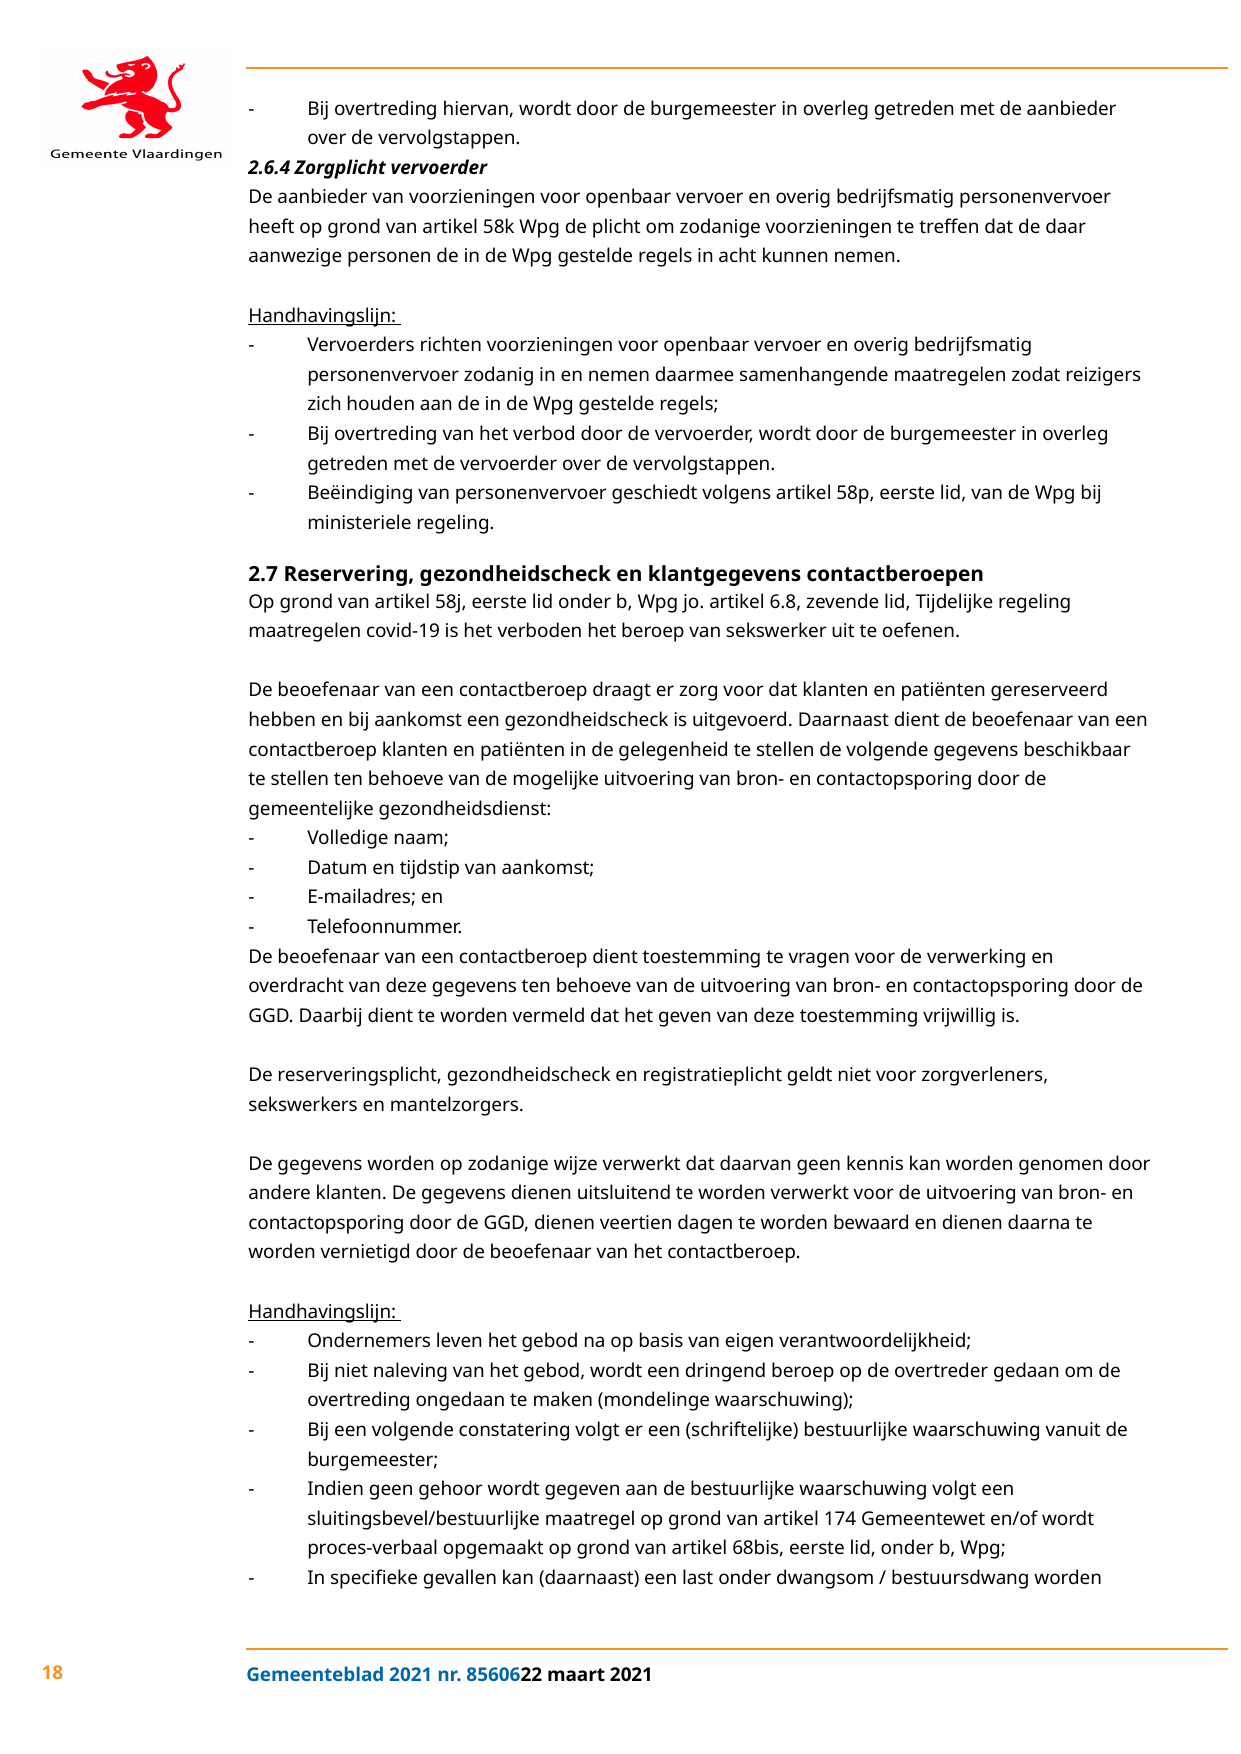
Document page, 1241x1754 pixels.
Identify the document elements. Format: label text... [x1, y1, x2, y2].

text De gegevens worden op zodanige wijze verwerkt dat daarvan geen kennis kan worden genomen door andere klanten. De gegevens dienen uitsluitend te worden verwerkt voor de uitvoering van bron- en contactopsporing door de GGD, dienen veertien dagen te worden bewaard en dienen daarna te worden vernietigd door de beoefenaar van het contactberoep. [248, 1150, 1152, 1264]
text Handhavingslijn: [248, 1298, 1152, 1323]
list Telefoonnummer. [248, 913, 1152, 939]
list Volledige naam; [248, 824, 1152, 850]
list Bij niet naleving van het gebod, wordt een dringend beroep op de overtreder gedaan om de overtreding ongedaan te maken (mondelinge waarschuwing); [248, 1357, 1152, 1412]
list In specifieke gevallen kan (daarnaast) een last onder dwangsom / bestuursdwang worden [248, 1564, 1152, 1590]
list Datum en tijdstip van aankomst; [248, 854, 1152, 880]
list Beëindiging van personenvervoer geschiedt volgens artikel 58p, eerste lid, van de Wpg bij ministeriele regeling. [248, 479, 1152, 535]
text Handhavingslijn: [248, 302, 1152, 328]
list Ondernemers leven het gebod na op basis van eigen verantwoordelijkheid; [248, 1327, 1152, 1353]
list Bij overtreding van het verbod door de vervoerder, wordt door de burgemeester in overleg getreden met de vervoerder over de vervolgstappen. [248, 420, 1152, 476]
picture [41, 47, 231, 172]
list Vervoerders richten voorzieningen voor openbaar vervoer en overig bedrijfsmatig personenvervoer zodanig in en nemen daarmee samenhangende maatregelen zodat reizigers zich houden aan de in de Wpg gestelde regels; [248, 331, 1152, 416]
text 2.6.4 Zorgplicht vervoerder [248, 154, 1152, 180]
text 2.7 Reservering, gezondheidscheck en klantgegevens contactberoepen [248, 559, 1152, 588]
text De aanbieder van voorzieningen voor openbaar vervoer en overig bedrijfsmatig personenvervoer heeft op grond van artikel 58k Wpg de plicht om zodanige voorzieningen te treffen dat de daar aanwezige personen de in de Wpg gestelde regels in acht kunnen nemen. [248, 183, 1152, 268]
text De beoefenaar van een contactberoep draagt er zorg voor dat klanten en patiënten gereserveerd hebben en bij aankomst een gezondheidscheck is uitgevoerd. Daarnaast dient de beoefenaar van een contactberoep klanten en patiënten in de gelegenheid te stellen de volgende gegevens beschikbaar te stellen ten behoeve van de mogelijke uitvoering van bron- en contactopsporing door de gemeentelijke gezondheidsdienst: [248, 677, 1152, 821]
list E-mailadres; en [248, 884, 1152, 909]
text Op grond van artikel 58j, eerste lid onder b, Wpg jo. artikel 6.8, zevende lid, Tijdelijke regeling maatregelen covid-19 is het verboden het beroep van sekswerker uit te oefenen. [248, 588, 1152, 643]
list Bij overtreding hiervan, wordt door de burgemeester in overleg getreden met de aanbieder over de vervolgstappen. [248, 95, 1152, 150]
list Bij een volgende constatering volgt er een (schriftelijke) bestuurlijke waarschuwing vanuit de burgemeester; [248, 1416, 1152, 1471]
text De reserveringsplicht, gezondheidscheck en registratieplicht geldt niet voor zorgverleners, sekswerkers en mantelzorgers. [248, 1061, 1152, 1116]
text De beoefenaar van een contactberoep dient toestemming te vragen voor de verwerking en overdracht van deze gegevens ten behoeve van de uitvoering van bron- en contactopsporing door de GGD. Daarbij dient te worden vermeld dat het geven van deze toestemming vrijwillig is. [248, 943, 1152, 1028]
list Indien geen gehoor wordt gegeven aan de bestuurlijke waarschuwing volgt een sluitingsbevel/bestuurlijke maatregel op grond van artikel 174 Gemeentewet en/of wordt proces-verbaal opgemaakt op grond van artikel 68bis, eerste lid, onder b, Wpg; [248, 1475, 1152, 1560]
